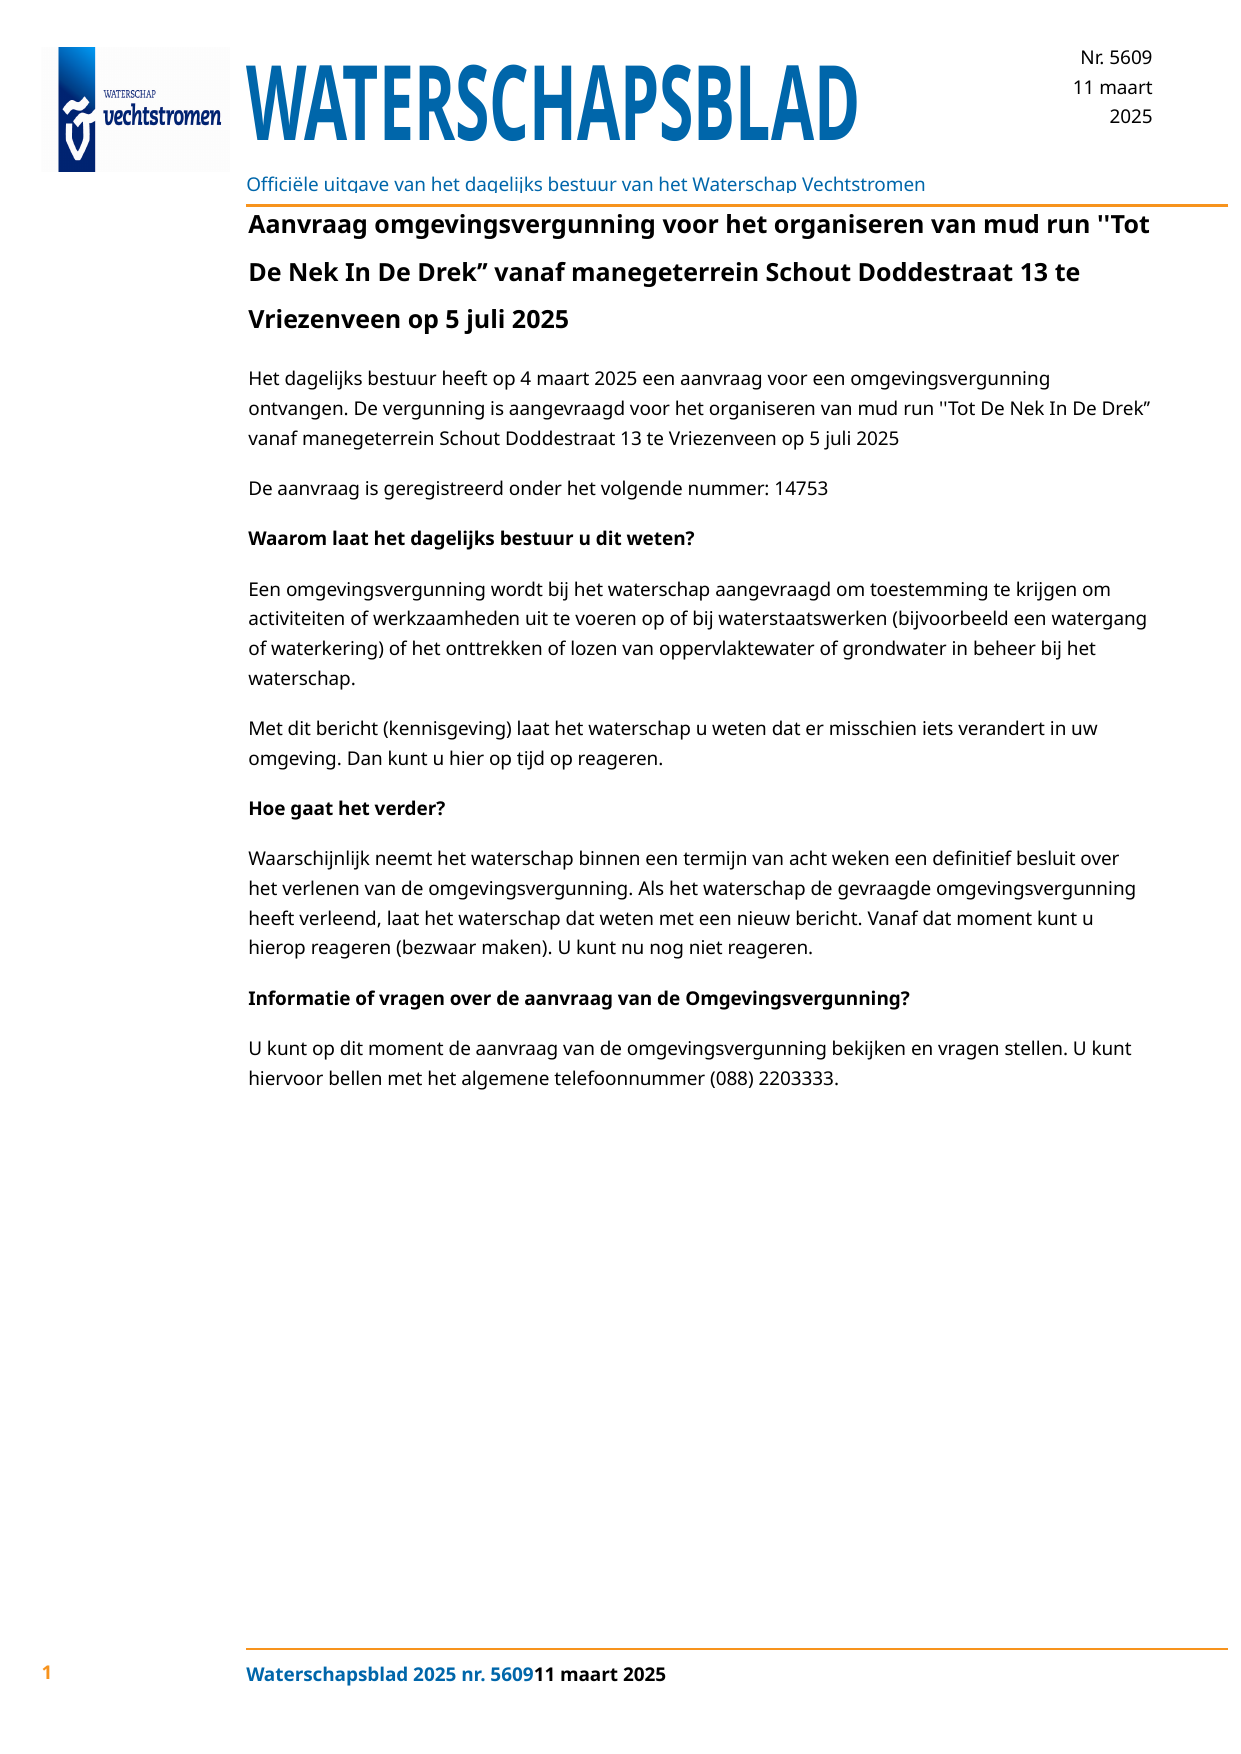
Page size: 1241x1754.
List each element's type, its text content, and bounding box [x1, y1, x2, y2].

picture [41, 47, 231, 172]
text De aanvraag is geregistreerd onder het volgende nummer: 14753 [248, 475, 1152, 501]
text U kunt op dit moment de aanvraag van de omgevingsvergunning bekijken en vragen stellen. U kunt hiervoor bellen met het algemene telefoonnummer (088) 2203333. [248, 1035, 1152, 1090]
text Hoe gaat het verder? [248, 795, 1152, 821]
text Met dit bericht (kennisgeving) laat het waterschap u weten dat er misschien iets verandert in uw omgeving. Dan kunt u hier op tijd op reageren. [248, 715, 1152, 770]
text Informatie of vragen over de aanvraag van de Omgevingsvergunning? [248, 985, 1152, 1010]
text Waarschijnlijk neemt het waterschap binnen een termijn van acht weken een definitief besluit over het verlenen van de omgevingsvergunning. Als het waterschap de gevraagde omgevingsvergunning heeft verleend, laat het waterschap dat weten met een nieuw bericht. Vanaf dat moment kunt u hierop reageren (bezwaar maken). U kunt nu nog niet reageren. [248, 846, 1152, 960]
text Een omgevingsvergunning wordt bij het waterschap aangevraagd om toestemming te krijgen om activiteiten of werkzaamheden uit te voeren op of bij waterstaatswerken (bijvoorbeeld een watergang of waterkering) of het onttrekken of lozen van oppervlaktewater of grondwater in beheer bij het waterschap. [248, 576, 1152, 690]
text Aanvraag omgevingsvergunning voor het organiseren van mud run ''Tot De Nek In De Drek’’ vanaf manegeterrein Schout Doddestraat 13 te Vriezenveen op 5 juli 2025 [248, 207, 1152, 336]
text Waarom laat het dagelijks bestuur u dit weten? [248, 526, 1152, 551]
text Het dagelijks bestuur heeft op 4 maart 2025 een aanvraag voor een omgevingsvergunning ontvangen. De vergunning is aangevraagd voor het organiseren van mud run ''Tot De Nek In De Drek’’ vanaf manegeterrein Schout Doddestraat 13 te Vriezenveen op 5 juli 2025 [248, 366, 1152, 450]
